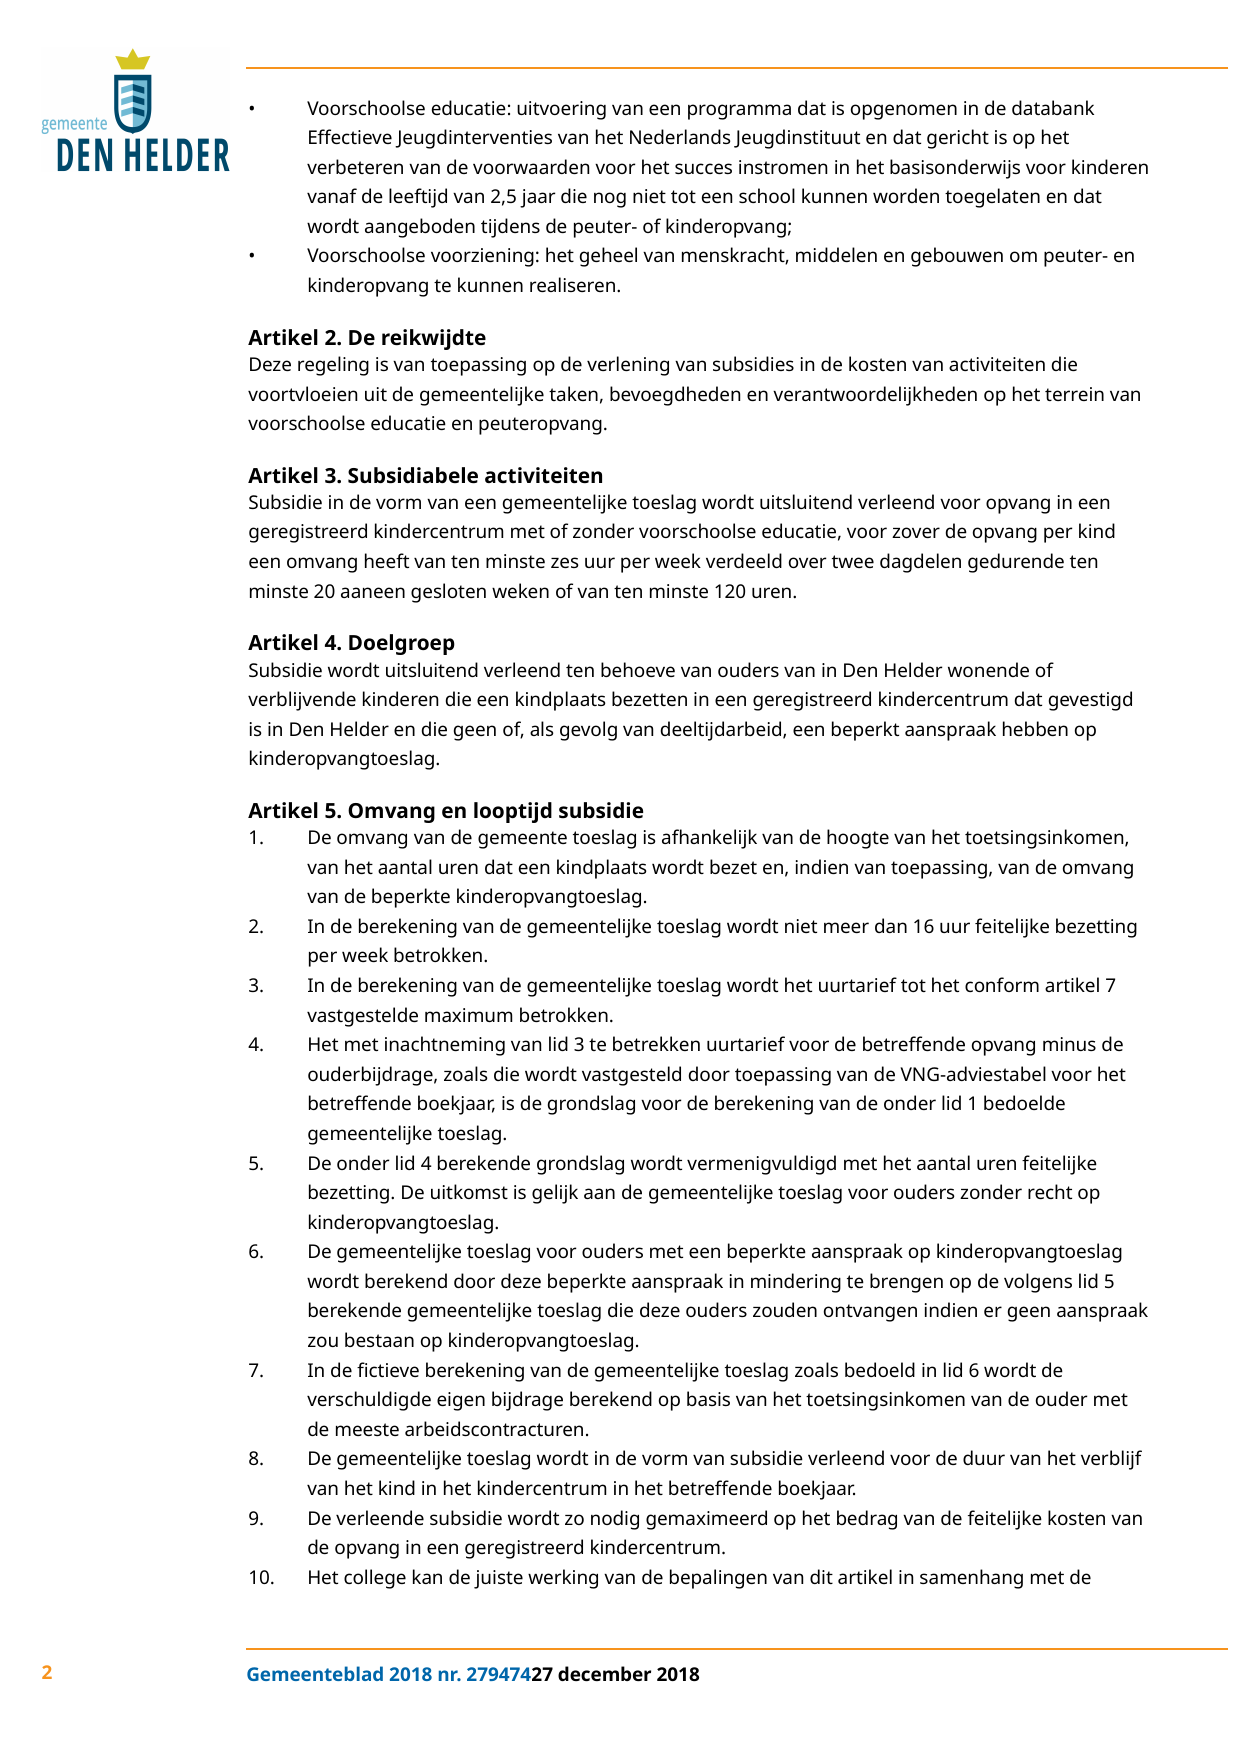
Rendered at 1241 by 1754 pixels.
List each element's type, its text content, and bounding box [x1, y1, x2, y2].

picture [130, 157, 135, 172]
list Voorschoolse voorziening: het geheel van menskracht, middelen en gebouwen om peuter- en kinderopvang te kunnen realiseren. [248, 243, 1152, 298]
picture [41, 47, 231, 172]
list In de berekening van de gemeentelijke toeslag wordt het uurtarief tot het conform artikel 7 vastgestelde maximum betrokken. [248, 972, 1152, 1028]
list Het college kan de juiste werking van de bepalingen van dit artikel in samenhang met de [248, 1564, 1152, 1590]
list In de fictieve berekening van de gemeentelijke toeslag zoals bedoeld in lid 6 wordt de verschuldigde eigen bijdrage berekend op basis van het toetsingsinkomen van de ouder met de meeste arbeidscontracturen. [248, 1357, 1152, 1442]
picture [220, 160, 224, 172]
list De verleende subsidie wordt zo nodig gemaximeerd op het bedrag van de feitelijke kosten van de opvang in een geregistreerd kindercentrum. [248, 1505, 1152, 1560]
list De gemeentelijke toeslag voor ouders met een beperkte aanspraak op kinderopvangtoeslag wordt berekend door deze beperkte aanspraak in mindering te brengen op de volgens lid 5 berekende gemeentelijke toeslag die deze ouders zouden ontvangen indien er geen aanspraak zou bestaan op kinderopvangtoeslag. [248, 1238, 1152, 1353]
text Artikel 3. Subsidiabele activiteiten [248, 461, 1152, 489]
list Het met inachtneming van lid 3 te betrekken uurtarief voor de betreffende opvang minus de ouderbijdrage, zoals die wordt vastgesteld door toepassing van de VNG-adviestabel voor het betreffende boekjaar, is de grondslag voor de berekening van de onder lid 1 bedoelde gemeentelijke toeslag. [248, 1031, 1152, 1146]
text Deze regeling is van toepassing op de verlening van subsidies in de kosten van activiteiten die voortvloeien uit de gemeentelijke taken, bevoegdheden en verantwoordelijkheden op het terrein van voorschoolse educatie en peuteropvang. [248, 351, 1152, 436]
text Artikel 5. Omvang en looptijd subsidie [248, 796, 1152, 824]
text Artikel 2. De reikwijdte [248, 323, 1152, 351]
list De omvang van de gemeente toeslag is afhankelijk van de hoogte van het toetsingsinkomen, van het aantal uren dat een kindplaats wordt bezet en, indien van toepassing, van de omvang van de beperkte kinderopvangtoeslag. [248, 824, 1152, 909]
picture [63, 144, 68, 165]
list De gemeentelijke toeslag wordt in de vorm van subsidie verleend voor de duur van het verblijf van het kind in het kindercentrum in het betreffende boekjaar. [248, 1446, 1152, 1501]
picture [182, 144, 187, 165]
list De onder lid 4 berekende grondslag wordt vermenigvuldigd met het aantal uren feitelijke bezetting. De uitkomst is gelijk aan de gemeentelijke toeslag voor ouders zonder recht op kinderopvangtoeslag. [248, 1150, 1152, 1235]
picture [100, 154, 106, 172]
text Artikel 4. Doelgroep [248, 628, 1152, 657]
text Subsidie in de vorm van een gemeentelijke toeslag wordt uitsluitend verleend voor opvang in een geregistreerd kindercentrum met of zonder voorschoolse educatie, voor zover de opvang per kind een omvang heeft van ten minste zes uur per week verdeeld over twee dagdelen gedurende ten minste 20 aaneen gesloten weken of van ten minste 120 uren. [248, 489, 1152, 604]
list In de berekening van de gemeentelijke toeslag wordt niet meer dan 16 uur feitelijke bezetting per week betrokken. [248, 913, 1152, 968]
text Subsidie wordt uitsluitend verleend ten behoeve van ouders van in Den Helder wonende of verblijvende kinderen die een kindplaats bezetten in een geregistreerd kindercentrum dat gevestigd is in Den Helder en die geen of, als gevolg van deeltijdarbeid, een beperkt aanspraak hebben op kinderopvangtoeslag. [248, 657, 1152, 771]
list Voorschoolse educatie: uitvoering van een programma dat is opgenomen in de databank Effectieve Jeugdinterventies van het Nederlands Jeugdinstituut en dat gericht is op het verbeteren van de voorwaarden voor het succes instromen in het basisonderwijs voor kinderen vanaf de leeftijd van 2,5 jaar die nog niet tot een school kunnen worden toegelaten en dat wordt aangeboden tijdens de peuter- of kinderopvang; [248, 95, 1152, 239]
